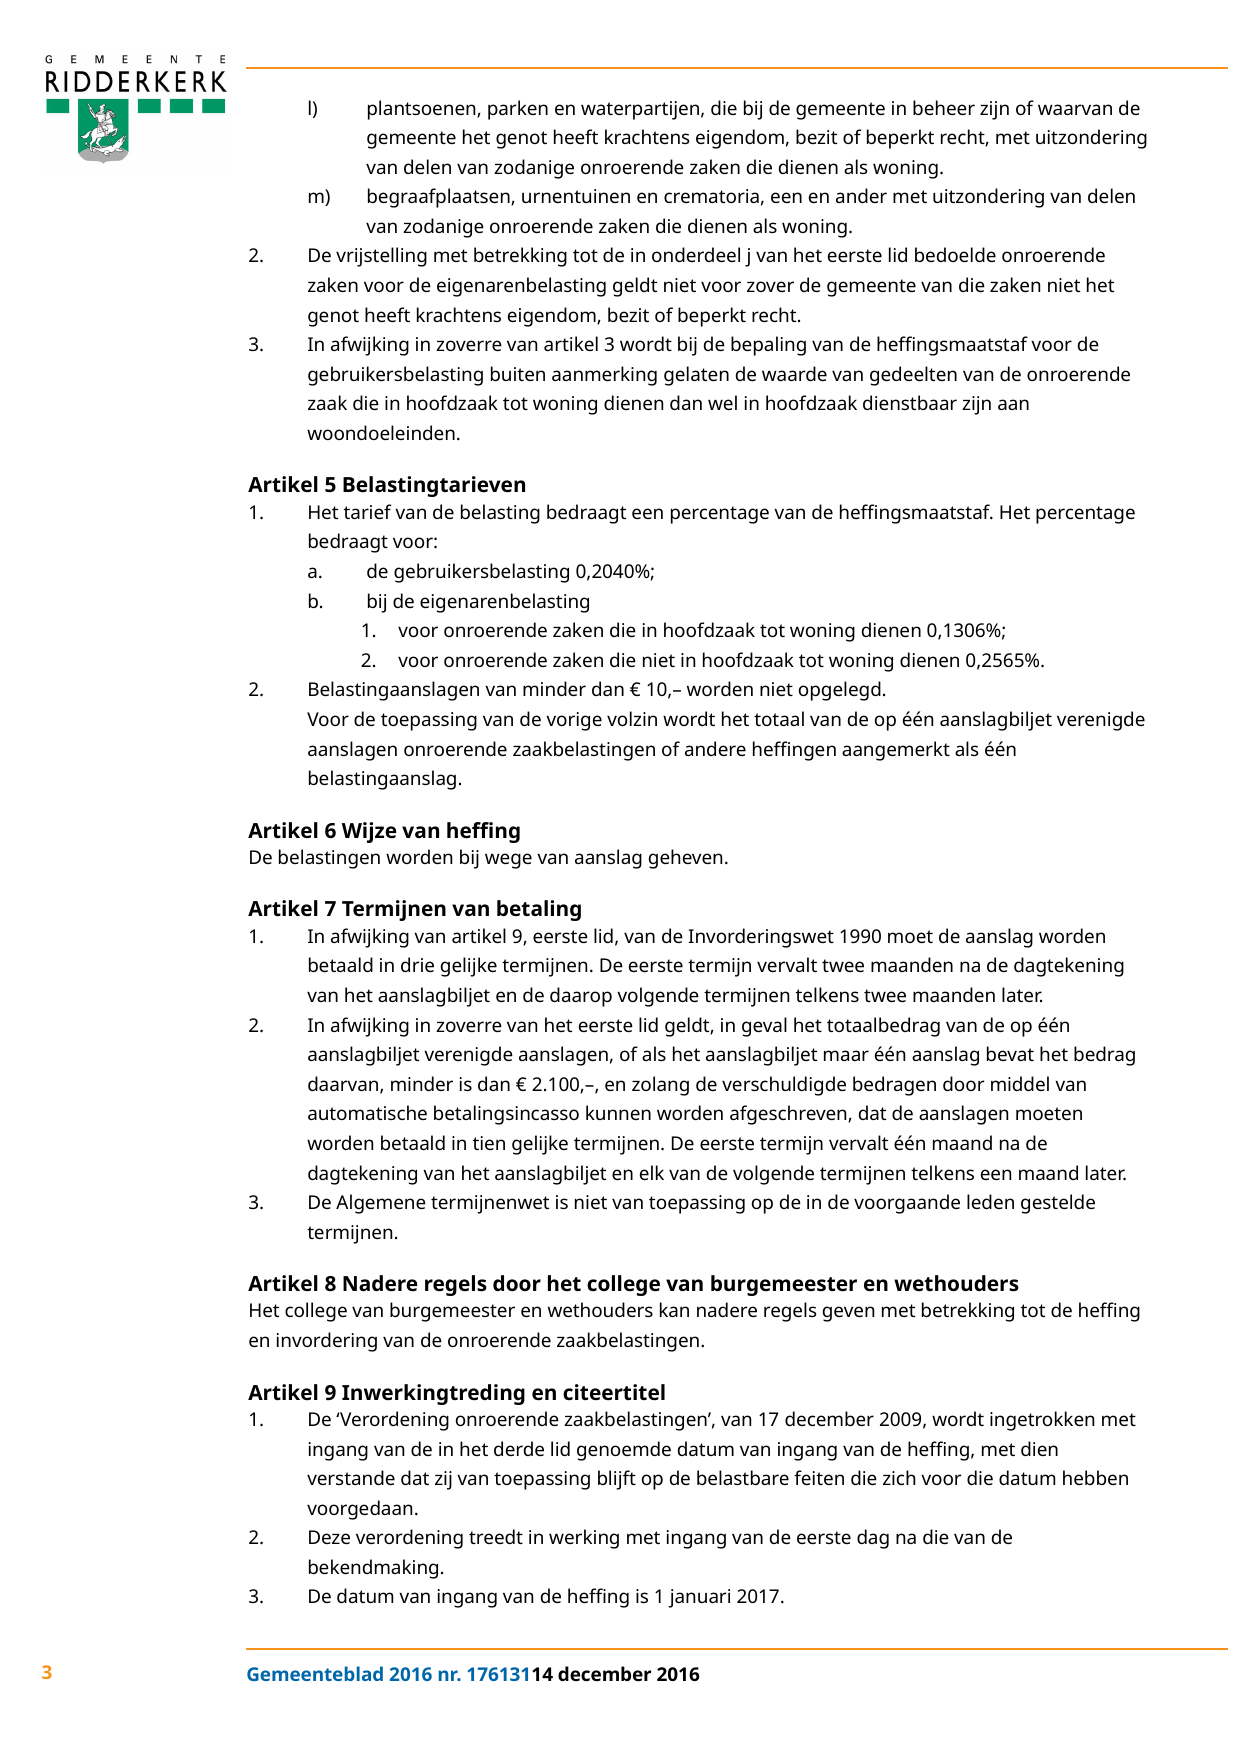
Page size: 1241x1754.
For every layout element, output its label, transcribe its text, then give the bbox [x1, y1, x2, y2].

list De ‘Verordening onroerende zaakbelastingen’, van 17 december 2009, wordt ingetrokken met ingang van de in het derde lid genoemde datum van ingang van de heffing, met dien verstande dat zij van toepassing blijft op de belastbare feiten die zich voor die datum hebben voorgedaan. [248, 1406, 1152, 1521]
text Artikel 7 Termijnen van betaling [248, 894, 1152, 923]
list voor onroerende zaken die niet in hoofdzaak tot woning dienen 0,2565%. [361, 647, 1152, 673]
picture [41, 47, 231, 172]
list De datum van ingang van de heffing is 1 januari 2017. [248, 1584, 1152, 1609]
text Artikel 6 Wijze van heffing [248, 816, 1152, 844]
text Artikel 8 Nadere regels door het college van burgemeester en wethouders [248, 1269, 1152, 1298]
list Het tarief van de belasting bedraagt een percentage van de heffingsmaatstaf. Het percentage bedraagt voor: [248, 499, 1152, 554]
list plantsoenen, parken en waterpartijen, die bij de gemeente in beheer zijn of waarvan de gemeente het genot heeft krachtens eigendom, bezit of beperkt recht, met uitzondering van delen van zodanige onroerende zaken die dienen als woning. [307, 95, 1152, 180]
list Deze verordening treedt in werking met ingang van de eerste dag na die van de bekendmaking. [248, 1524, 1152, 1580]
text Artikel 5 Belastingtarieven [248, 471, 1152, 499]
list voor onroerende zaken die in hoofdzaak tot woning dienen 0,1306%; [361, 617, 1152, 643]
list Voor de toepassing van de vorige volzin wordt het totaal van de op één aanslagbiljet verenigde aanslagen onroerende zaakbelastingen of andere heffingen aangemerkt als één belastingaanslag. [248, 706, 1152, 791]
list Belastingaanslagen van minder dan € 10,– worden niet opgelegd. [248, 677, 1152, 702]
text Artikel 9 Inwerkingtreding en citeertitel [248, 1378, 1152, 1406]
list begraafplaatsen, urnentuinen en crematoria, een en ander met uitzondering van delen van zodanige onroerende zaken die dienen als woning. [307, 183, 1152, 239]
text Het college van burgemeester en wethouders kan nadere regels geven met betrekking tot de heffing en invordering van de onroerende zaakbelastingen. [248, 1298, 1152, 1353]
list de gebruikersbelasting 0,2040%; [307, 558, 1152, 584]
list In afwijking in zoverre van het eerste lid geldt, in geval het totaalbedrag van de op één aanslagbiljet verenigde aanslagen, of als het aanslagbiljet maar één aanslag bevat het bedrag daarvan, minder is dan € 2.100,–, en zolang de verschuldigde bedragen door middel van automatische betalingsincasso kunnen worden afgeschreven, dat de aanslagen moeten worden betaald in tien gelijke termijnen. De eerste termijn vervalt één maand na de dagtekening van het aanslagbiljet en elk van de volgende termijnen telkens een maand later. [248, 1012, 1152, 1185]
list De vrijstelling met betrekking tot de in onderdeel j van het eerste lid bedoelde onroerende zaken voor de eigenarenbelasting geldt niet voor zover de gemeente van die zaken niet het genot heeft krachtens eigendom, bezit of beperkt recht. [248, 243, 1152, 328]
list bij de eigenarenbelasting [307, 588, 1152, 613]
text De belastingen worden bij wege van aanslag geheven. [248, 844, 1152, 870]
list In afwijking van artikel 9, eerste lid, van de Invorderingswet 1990 moet de aanslag worden betaald in drie gelijke termijnen. De eerste termijn vervalt twee maanden na de dagtekening van het aanslagbiljet en de daarop volgende termijnen telkens twee maanden later. [248, 923, 1152, 1008]
list In afwijking in zoverre van artikel 3 wordt bij de bepaling van de heffingsmaatstaf voor de gebruikersbelasting buiten aanmerking gelaten de waarde van gedeelten van de onroerende zaak die in hoofdzaak tot woning dienen dan wel in hoofdzaak dienstbaar zijn aan woondoeleinden. [248, 331, 1152, 446]
list De Algemene termijnenwet is niet van toepassing op de in de voorgaande leden gestelde termijnen. [248, 1189, 1152, 1244]
